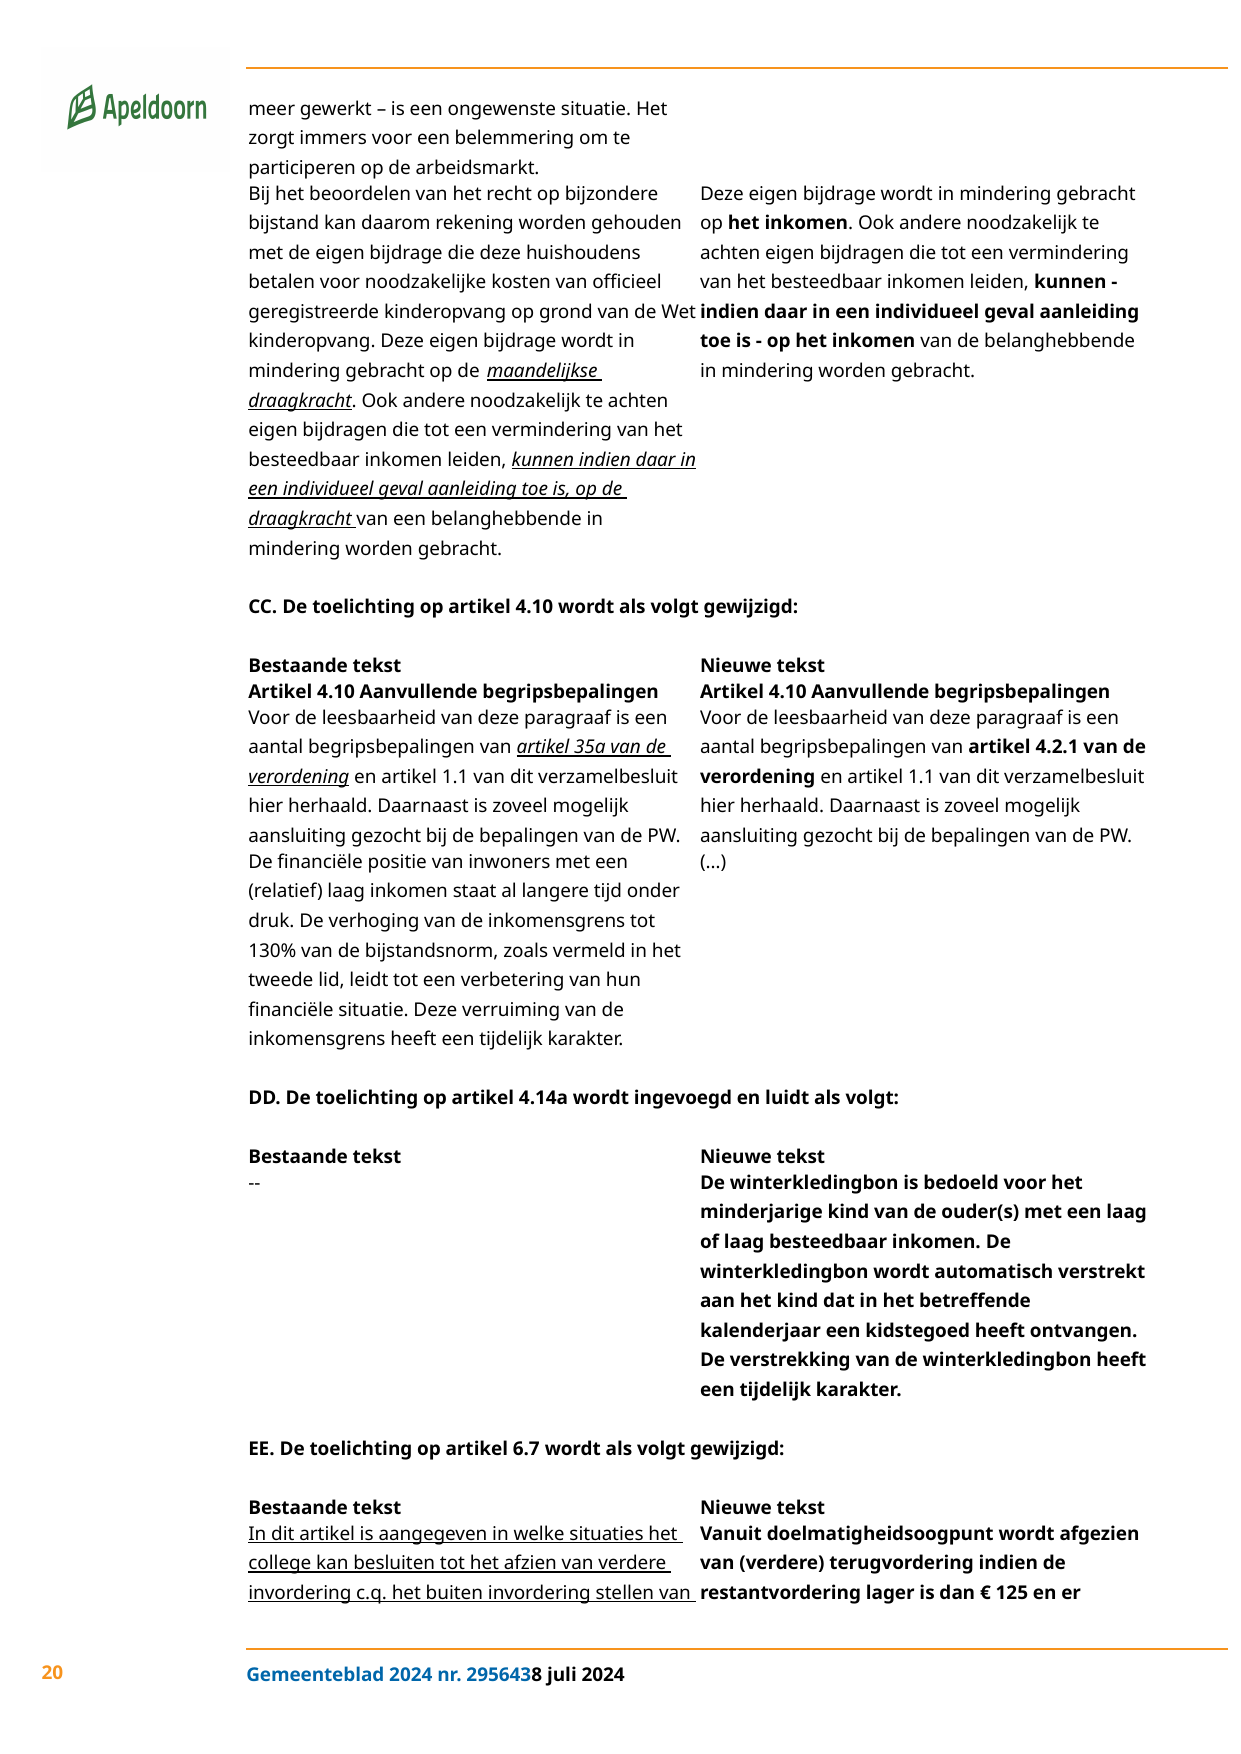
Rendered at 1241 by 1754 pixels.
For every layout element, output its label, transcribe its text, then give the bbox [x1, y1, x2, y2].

table_header Bestaande tekst [248, 1143, 700, 1169]
picture [41, 47, 231, 172]
table_cell meer gewerkt – is een ongewenste situatie. Het zorgt immers voor een belemmering om te participeren op de arbeidsmarkt. [248, 95, 700, 180]
table_cell [700, 95, 1152, 180]
table_header Nieuwe tekst [700, 1143, 1152, 1169]
table_cell (…) [700, 848, 1152, 1051]
table_cell Voor de leesbaarheid van deze paragraaf is een aantal begripsbepalingen van artikel 35a van de verordening en artikel 1.1 van dit verzamelbesluit hier herhaald. Daarnaast is zoveel mogelijk aansluiting gezocht bij de bepalingen van de PW. [248, 704, 700, 848]
table_cell Vanuit doelmatigheidsoogpunt wordt afgezien van (verdere) terugvordering indien de restantvordering lager is dan € 125 en er [700, 1520, 1152, 1604]
table_cell Artikel 4.10 Aanvullende begripsbepalingen [700, 678, 1152, 704]
table_cell Bij het beoordelen van het recht op bijzondere bijstand kan daarom rekening worden gehouden met de eigen bijdrage die deze huishoudens betalen voor noodzakelijke kosten van officieel geregistreerde kinderopvang op grond van de Wet kinderopvang. Deze eigen bijdrage wordt in mindering gebracht op de maandelijkse draagkracht. Ook andere noodzakelijk te achten eigen bijdragen die tot een vermindering van het besteedbaar inkomen leiden, kunnen indien daar in een individueel geval aanleiding toe is, op de draagkracht van een belanghebbende in mindering worden gebracht. [248, 180, 700, 560]
text EE. De toelichting op artikel 6.7 wordt als volgt gewijzigd: [248, 1435, 1152, 1460]
table_cell Deze eigen bijdrage wordt in mindering gebracht op het inkomen. Ook andere noodzakelijk te achten eigen bijdragen die tot een vermindering van het besteedbaar inkomen leiden, kunnen - indien daar in een individueel geval aanleiding toe is - op het inkomen van de belanghebbende in mindering worden gebracht. [700, 180, 1152, 560]
table_cell Artikel 4.10 Aanvullende begripsbepalingen [248, 678, 700, 704]
table_cell De winterkledingbon is bedoeld voor het minderjarige kind van de ouder(s) met een laag of laag besteedbaar inkomen. De winterkledingbon wordt automatisch verstrekt aan het kind dat in het betreffende kalenderjaar een kidstegoed heeft ontvangen. De verstrekking van de winterkledingbon heeft een tijdelijk karakter. [700, 1169, 1152, 1402]
text DD. De toelichting op artikel 4.14a wordt ingevoegd en luidt als volgt: [248, 1084, 1152, 1110]
table_cell -- [248, 1169, 700, 1402]
table_cell De financiële positie van inwoners met een (relatief) laag inkomen staat al langere tijd onder druk. De verhoging van de inkomensgrens tot 130% van de bijstandsnorm, zoals vermeld in het tweede lid, leidt tot een verbetering van hun financiële situatie. Deze verruiming van de inkomensgrens heeft een tijdelijk karakter. [248, 848, 700, 1051]
table_header Nieuwe tekst [700, 1494, 1152, 1520]
table_header Bestaande tekst [248, 653, 700, 678]
table_header Bestaande tekst [248, 1494, 700, 1520]
text CC. De toelichting op artikel 4.10 wordt als volgt gewijzigd: [248, 593, 1152, 619]
table_cell In dit artikel is aangegeven in welke situaties het college kan besluiten tot het afzien van verdere invordering c.q. het buiten invordering stellen van [248, 1520, 700, 1604]
table_cell Voor de leesbaarheid van deze paragraaf is een aantal begripsbepalingen van artikel 4.2.1 van de verordening en artikel 1.1 van dit verzamelbesluit hier herhaald. Daarnaast is zoveel mogelijk aansluiting gezocht bij de bepalingen van de PW. [700, 704, 1152, 848]
table_header Nieuwe tekst [700, 653, 1152, 678]
